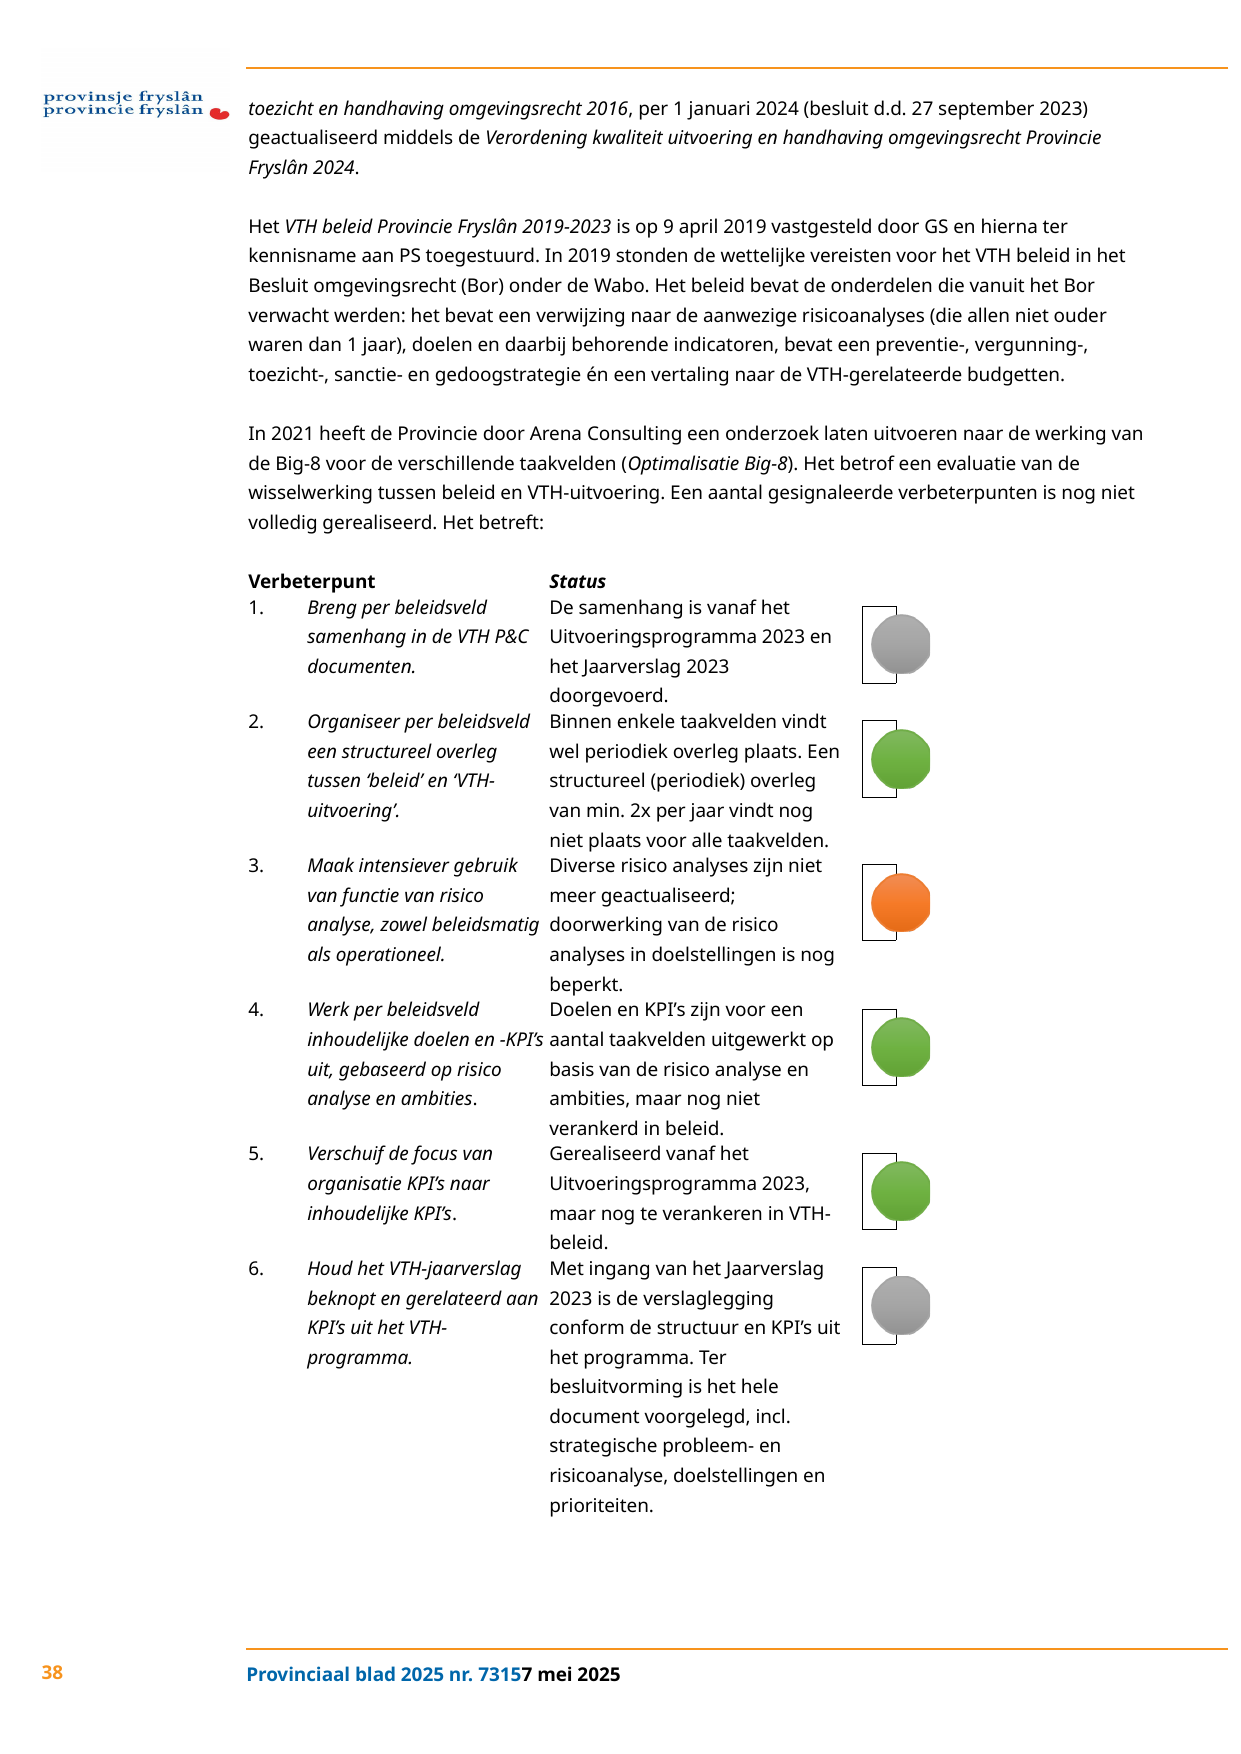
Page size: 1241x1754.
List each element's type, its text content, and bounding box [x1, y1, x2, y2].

text toezicht en handhaving omgevingsrecht 2016, per 1 januari 2024 (besluit d.d. 27 september 2023) geactualiseerd middels de Verordening kwaliteit uitvoering en handhaving omgevingsrecht Provincie Fryslân 2024. [248, 95, 1152, 180]
table_cell [850, 709, 1152, 852]
picture [871, 1017, 931, 1077]
table_cell [850, 1018, 1152, 1141]
table_header [850, 568, 1152, 594]
table_cell Binnen enkele taakvelden vindt wel periodiek overleg plaats. Een structureel (periodiek) overleg van min. 2x per jaar vindt nog niet plaats voor alle taakvelden. [549, 709, 850, 852]
table_cell [863, 1010, 896, 1017]
table_cell [850, 997, 1152, 1017]
text Het VTH beleid Provincie Fryslân 2019-2023 is op 9 april 2019 vastgesteld door GS en hierna ter kennisname aan PS toegestuurd. In 2019 stonden de wettelijke vereisten voor het VTH beleid in het Besluit omgevingsrecht (Bor) onder de Wabo. Het beleid bevat de onderdelen die vanuit het Bor verwacht werden: het bevat een verwijzing naar de aanwezige risicoanalyses (die allen niet ouder waren dan 1 jaar), doelen en daarbij behorende indicatoren, bevat een preventie-, vergunning-, toezicht-, sanctie- en gedoogstrategie én een vertaling naar de VTH-gerelateerde budgetten. [248, 213, 1152, 387]
picture [871, 614, 931, 674]
table_cell Gerealiseerd vanaf het Uitvoeringsprogramma 2023, maar nog te verankeren in VTH-beleid. [549, 1141, 850, 1255]
table_header Verbeterpunt [248, 568, 549, 594]
picture [871, 729, 931, 789]
table_cell Verschuif de focus van organisatie KPI’s naar inhoudelijke KPI’s. [248, 1141, 549, 1255]
text In 2021 heeft de Provincie door Arena Consulting een onderzoek laten uitvoeren naar de werking van de Big-8 voor de verschillende taakvelden (Optimalisatie Big-8). Het betrof een evaluatie van de wisselwerking tussen beleid en VTH-uitvoering. Een aantal gesignaleerde verbeterpunten is nog niet volledig gerealiseerd. Het betreft: [248, 420, 1152, 535]
table_cell Met ingang van het Jaarverslag 2023 is de verslaglegging conform de structuur en KPI’s uit het programma. Ter besluitvorming is het hele document voorgelegd, incl. strategische probleem- en risicoanalyse, doelstellingen en prioriteiten. [549, 1255, 850, 1517]
table_cell Houd het VTH-jaarverslag beknopt en gerelateerd aan KPI’s uit het VTH-programma. [248, 1255, 549, 1517]
table_cell [850, 853, 1152, 997]
picture [41, 47, 231, 172]
table_cell Werk per beleidsveld inhoudelijke doelen en -KPI’s uit, gebaseerd op risico analyse en ambities. [248, 997, 549, 1141]
picture [871, 873, 931, 932]
table_cell Diverse risico analyses zijn niet meer geactualiseerd; doorwerking van de risico analyses in doelstellingen is nog beperkt. [549, 853, 850, 997]
table_cell [850, 594, 1152, 708]
table_cell De samenhang is vanaf het Uitvoeringsprogramma 2023 en het Jaarverslag 2023 doorgevoerd. [549, 594, 850, 708]
picture [871, 1276, 931, 1335]
table_cell Organiseer per beleidsveld een structureel overleg tussen ‘beleid’ en ‘VTH-uitvoering’. [248, 709, 549, 852]
table_cell Breng per beleidsveld samenhang in de VTH P&C documenten. [248, 594, 549, 708]
table_header Status [549, 568, 850, 594]
table_cell [850, 1255, 1152, 1517]
table_cell Maak intensiever gebruik van functie van risico analyse, zowel beleidsmatig als operationeel. [248, 853, 549, 997]
table_cell Doelen en KPI’s zijn voor een aantal taakvelden uitgewerkt op basis van de risico analyse en ambities, maar nog niet verankerd in beleid. [549, 997, 850, 1141]
table_cell [850, 1141, 1152, 1255]
picture [871, 1161, 931, 1221]
table_cell [863, 1018, 896, 1085]
